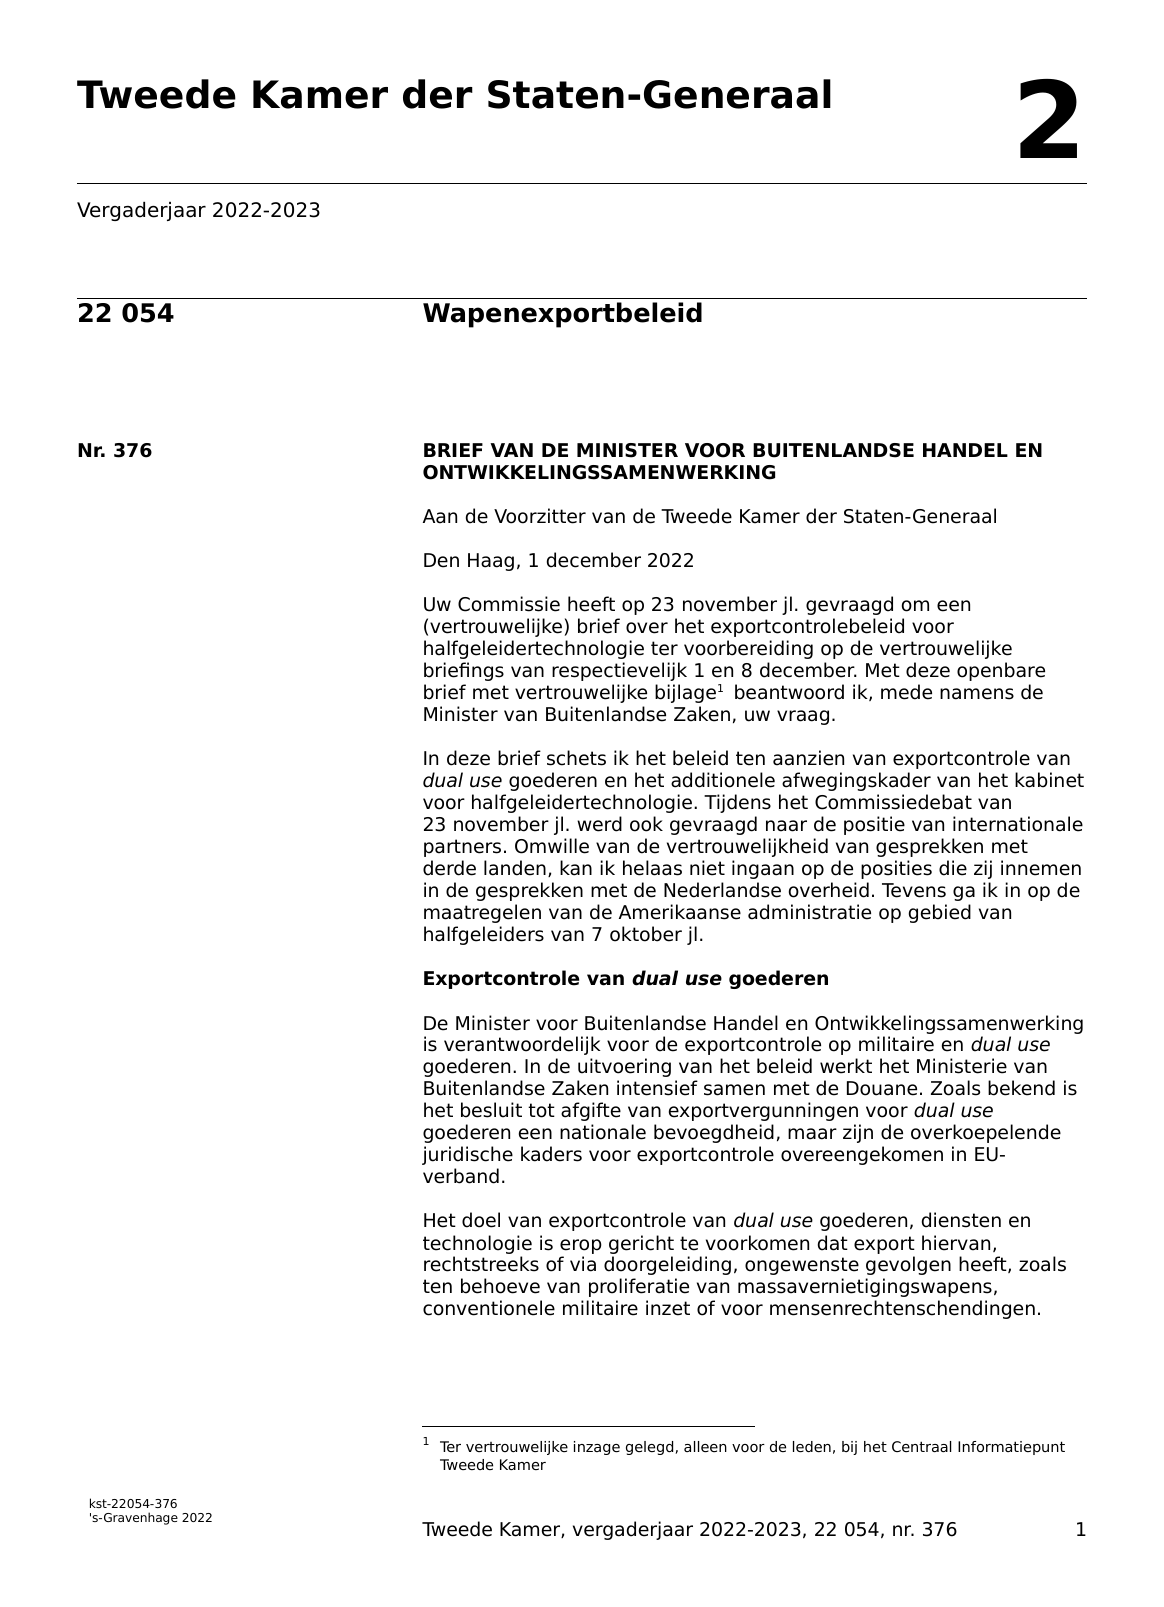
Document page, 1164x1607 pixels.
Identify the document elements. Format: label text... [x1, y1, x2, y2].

text Aan de Voorzitter van de Tweede Kamer der Staten-Generaal [422, 506, 1087, 528]
subtitle Nr. 376 BRIEF VAN DE MINISTER VOOR BUITENLANDSE HANDEL EN ONTWIKKELINGSSAMENWERKING [77, 440, 1087, 484]
text Uw Commissie heeft op 23 november jl. gevraagd om een (vertrouwelijke) brief over het exportcontrolebeleid voor halfgeleidertechnologie ter voorbereiding op de vertrouwelijke briefings van respectievelijk 1 en 8 december. Met deze openbare brief met vertrouwelijke bijlage beantwoord ik, mede namens de Minister van Buitenlandse Zaken, uw vraag. [422, 594, 1087, 726]
text kst-22054-376 [88, 1497, 323, 1511]
table_header 2 [886, 59, 1087, 183]
text Ter vertrouwelijke inzage gelegd, alleen voor de leden, bij het Centraal Informatiepunt Tweede Kamer [422, 1435, 1087, 1474]
text Den Haag, 1 december 2022 [422, 550, 1087, 572]
subtitle Exportcontrole van dual use goederen [422, 968, 1087, 990]
text De Minister voor Buitenlandse Handel en Ontwikkelingssamenwerking is verantwoordelijk voor de exportcontrole op militaire en dual use goederen. In de uitvoering van het beleid werkt het Ministerie van Buitenlandse Zaken intensief samen met de Douane. Zoals bekend is het besluit tot afgifte van exportvergunningen voor dual use goederen een nationale bevoegdheid, maar zijn de overkoepelende juridische kaders voor exportcontrole overeengekomen in EU-verband. [422, 1012, 1087, 1188]
text Het doel van exportcontrole van dual use goederen, diensten en technologie is erop gericht te voorkomen dat export hiervan, rechtstreeks of via doorgeleiding, ongewenste gevolgen heeft, zoals ten behoeve van proliferatie van massavernietigingswapens, conventionele militaire inzet of voor mensenrechtenschendingen. [422, 1210, 1087, 1320]
subtitle 22 054 Wapenexportbeleid [77, 299, 1087, 329]
text In deze brief schets ik het beleid ten aanzien van exportcontrole van dual use goederen en het additionele afwegingskader van het kabinet voor halfgeleidertechnologie. Tijdens het Commissiedebat van 23 november jl. werd ook gevraagd naar de positie van internationale partners. Omwille van de vertrouwelijkheid van gesprekken met derde landen, kan ik helaas niet ingaan op de posities die zij innemen in de gesprekken met de Nederlandse overheid. Tevens ga ik in op de maatregelen van de Amerikaanse administratie op gebied van halfgeleiders van 7 oktober jl. [422, 748, 1087, 946]
table_cell Vergaderjaar 2022-2023 [77, 184, 1087, 298]
table_header Tweede Kamer der Staten-Generaal [77, 59, 886, 183]
text 's-Gravenhage 2022 [88, 1511, 323, 1525]
